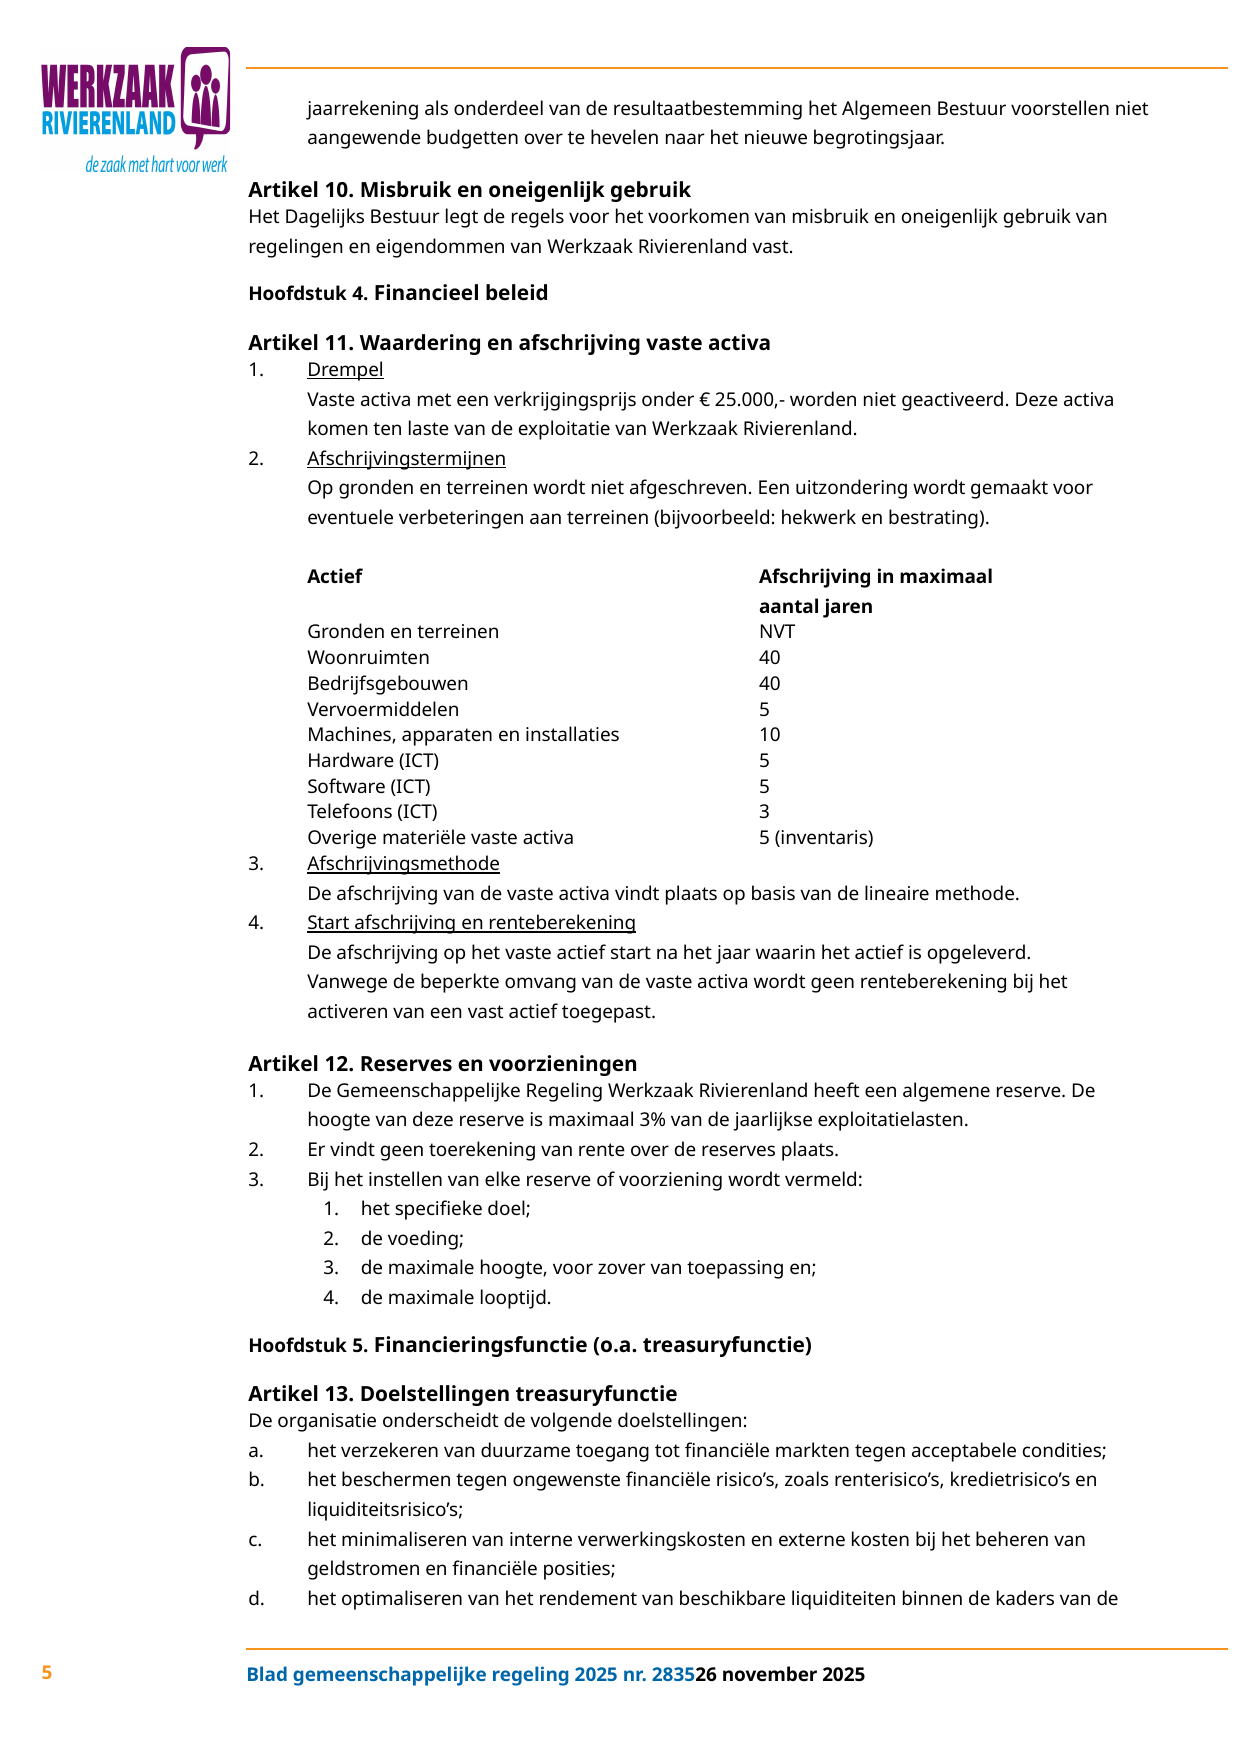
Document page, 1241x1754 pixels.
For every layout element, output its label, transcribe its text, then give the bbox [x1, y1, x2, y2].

picture [41, 47, 231, 172]
list Vanwege de beperkte omvang van de vaste activa wordt geen renteberekening bij het activeren van een vast actief toegepast. [248, 969, 1152, 1024]
list Op gronden en terreinen wordt niet afgeschreven. Een uitzondering wordt gemaakt voor eventuele verbeteringen aan terreinen (bijvoorbeeld: hekwerk en bestrating). [248, 474, 1152, 530]
list de voeding; [323, 1225, 1152, 1251]
table_cell Vervoermiddelen [307, 696, 759, 722]
table_cell NVT [759, 619, 1211, 644]
table_header Afschrijving in maximaal aantal jaren [759, 563, 1211, 619]
list De afschrijving van de vaste activa vindt plaats op basis van de lineaire methode. [248, 880, 1152, 906]
list Drempel [248, 356, 1152, 382]
list De Gemeenschappelijke Regeling Werkzaak Rivierenland heeft een algemene reserve. De hoogte van deze reserve is maximaal 3% van de jaarlijkse exploitatielasten. [248, 1077, 1152, 1132]
table_cell Software (ICT) [307, 773, 759, 799]
table_cell Machines, apparaten en installaties [307, 722, 759, 747]
text Artikel 10. Misbruik en oneigenlijk gebruik [248, 175, 1152, 203]
table_cell Woonruimten [307, 644, 759, 670]
table_cell 40 [759, 644, 1211, 670]
list het specifieke doel; [323, 1195, 1152, 1221]
text Artikel 13. Doelstellingen treasuryfunctie [248, 1379, 1152, 1407]
list Afschrijvingsmethode [248, 850, 1152, 876]
table_cell Gronden en terreinen [307, 619, 759, 644]
table_header Actief [307, 563, 759, 619]
list Bij het instellen van elke reserve of voorziening wordt vermeld: [248, 1166, 1152, 1192]
table_cell 3 [759, 799, 1211, 824]
table_cell Hardware (ICT) [307, 747, 759, 773]
table_cell Overige materiële vaste activa [307, 825, 759, 850]
text Hoofdstuk 5. Financieringsfunctie (o.a. treasuryfunctie) [248, 1330, 1152, 1358]
text De organisatie onderscheidt de volgende doelstellingen: [248, 1407, 1152, 1433]
list het beschermen tegen ongewenste financiële risico’s, zoals renterisico’s, kredietrisico’s en liquiditeitsrisico’s; [248, 1467, 1152, 1522]
list Er vindt geen toerekening van rente over de reserves plaats. [248, 1136, 1152, 1162]
text Artikel 12. Reserves en voorzieningen [248, 1049, 1152, 1077]
list het verzekeren van duurzame toegang tot financiële markten tegen acceptabele condities; [248, 1437, 1152, 1463]
list De afschrijving op het vaste actief start na het jaar waarin het actief is opgeleverd. [248, 939, 1152, 965]
table_cell 40 [759, 670, 1211, 696]
table_cell Bedrijfsgebouwen [307, 670, 759, 696]
table_cell 5 [759, 773, 1211, 799]
text Hoofdstuk 4. Financieel beleid [248, 278, 1152, 307]
table_cell 5 [759, 747, 1211, 773]
list de maximale looptijd. [323, 1284, 1152, 1310]
list het minimaliseren van interne verwerkingskosten en externe kosten bij het beheren van geldstromen en financiële posities; [248, 1526, 1152, 1581]
list Vaste activa met een verkrijgingsprijs onder € 25.000,- worden niet geactiveerd. Deze activa komen ten laste van de exploitatie van Werkzaak Rivierenland. [248, 386, 1152, 441]
table_cell 5 [759, 696, 1211, 722]
text Het Dagelijks Bestuur legt de regels voor het voorkomen van misbruik en oneigenlijk gebruik van regelingen en eigendommen van Werkzaak Rivierenland vast. [248, 203, 1152, 258]
table_cell 10 [759, 722, 1211, 747]
table_cell Telefoons (ICT) [307, 799, 759, 824]
list jaarrekening als onderdeel van de resultaatbestemming het Algemeen Bestuur voorstellen niet aangewende budgetten over te hevelen naar het nieuwe begrotingsjaar. [248, 95, 1152, 150]
table_cell 5 (inventaris) [759, 825, 1211, 850]
list de maximale hoogte, voor zover van toepassing en; [323, 1254, 1152, 1280]
list het optimaliseren van het rendement van beschikbare liquiditeiten binnen de kaders van de [248, 1585, 1152, 1611]
list Afschrijvingstermijnen [248, 445, 1152, 471]
list Start afschrijving en renteberekening [248, 909, 1152, 935]
text Artikel 11. Waardering en afschrijving vaste activa [248, 328, 1152, 356]
